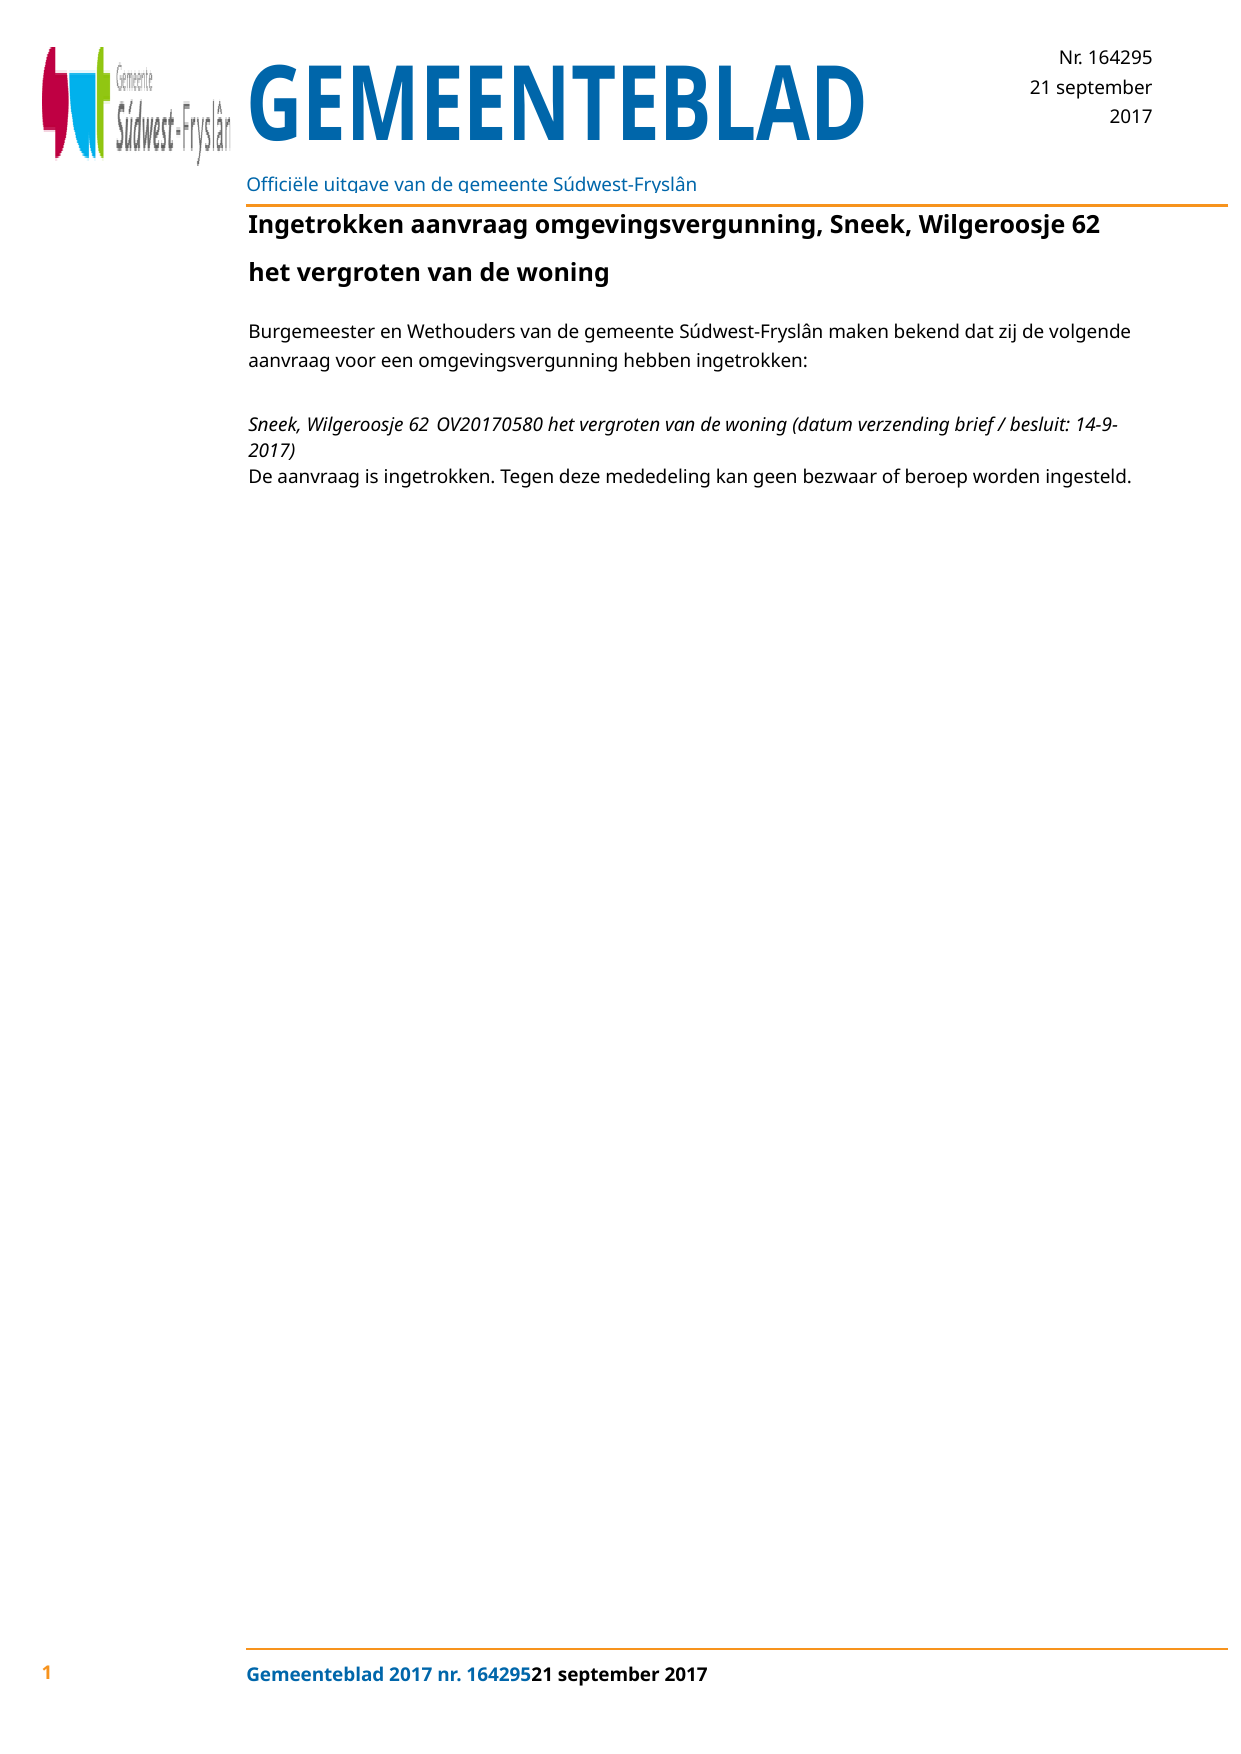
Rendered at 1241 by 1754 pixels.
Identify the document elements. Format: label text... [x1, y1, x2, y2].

text Ingetrokken aanvraag omgevingsvergunning, Sneek, Wilgeroosje 62 het vergroten van de woning [248, 207, 1152, 288]
text De aanvraag is ingetrokken. Tegen deze mededeling kan geen bezwaar of beroep worden ingesteld. [248, 463, 1152, 489]
picture [41, 47, 231, 172]
text Sneek, Wilgeroosje 62 OV20170580 het vergroten van de woning (datum verzending brief / besluit: 14-9-2017) [248, 411, 1152, 463]
text Burgemeester en Wethouders van de gemeente Súdwest-Fryslân maken bekend dat zij de volgende aanvraag voor een omgevingsvergunning hebben ingetrokken: [248, 318, 1152, 373]
